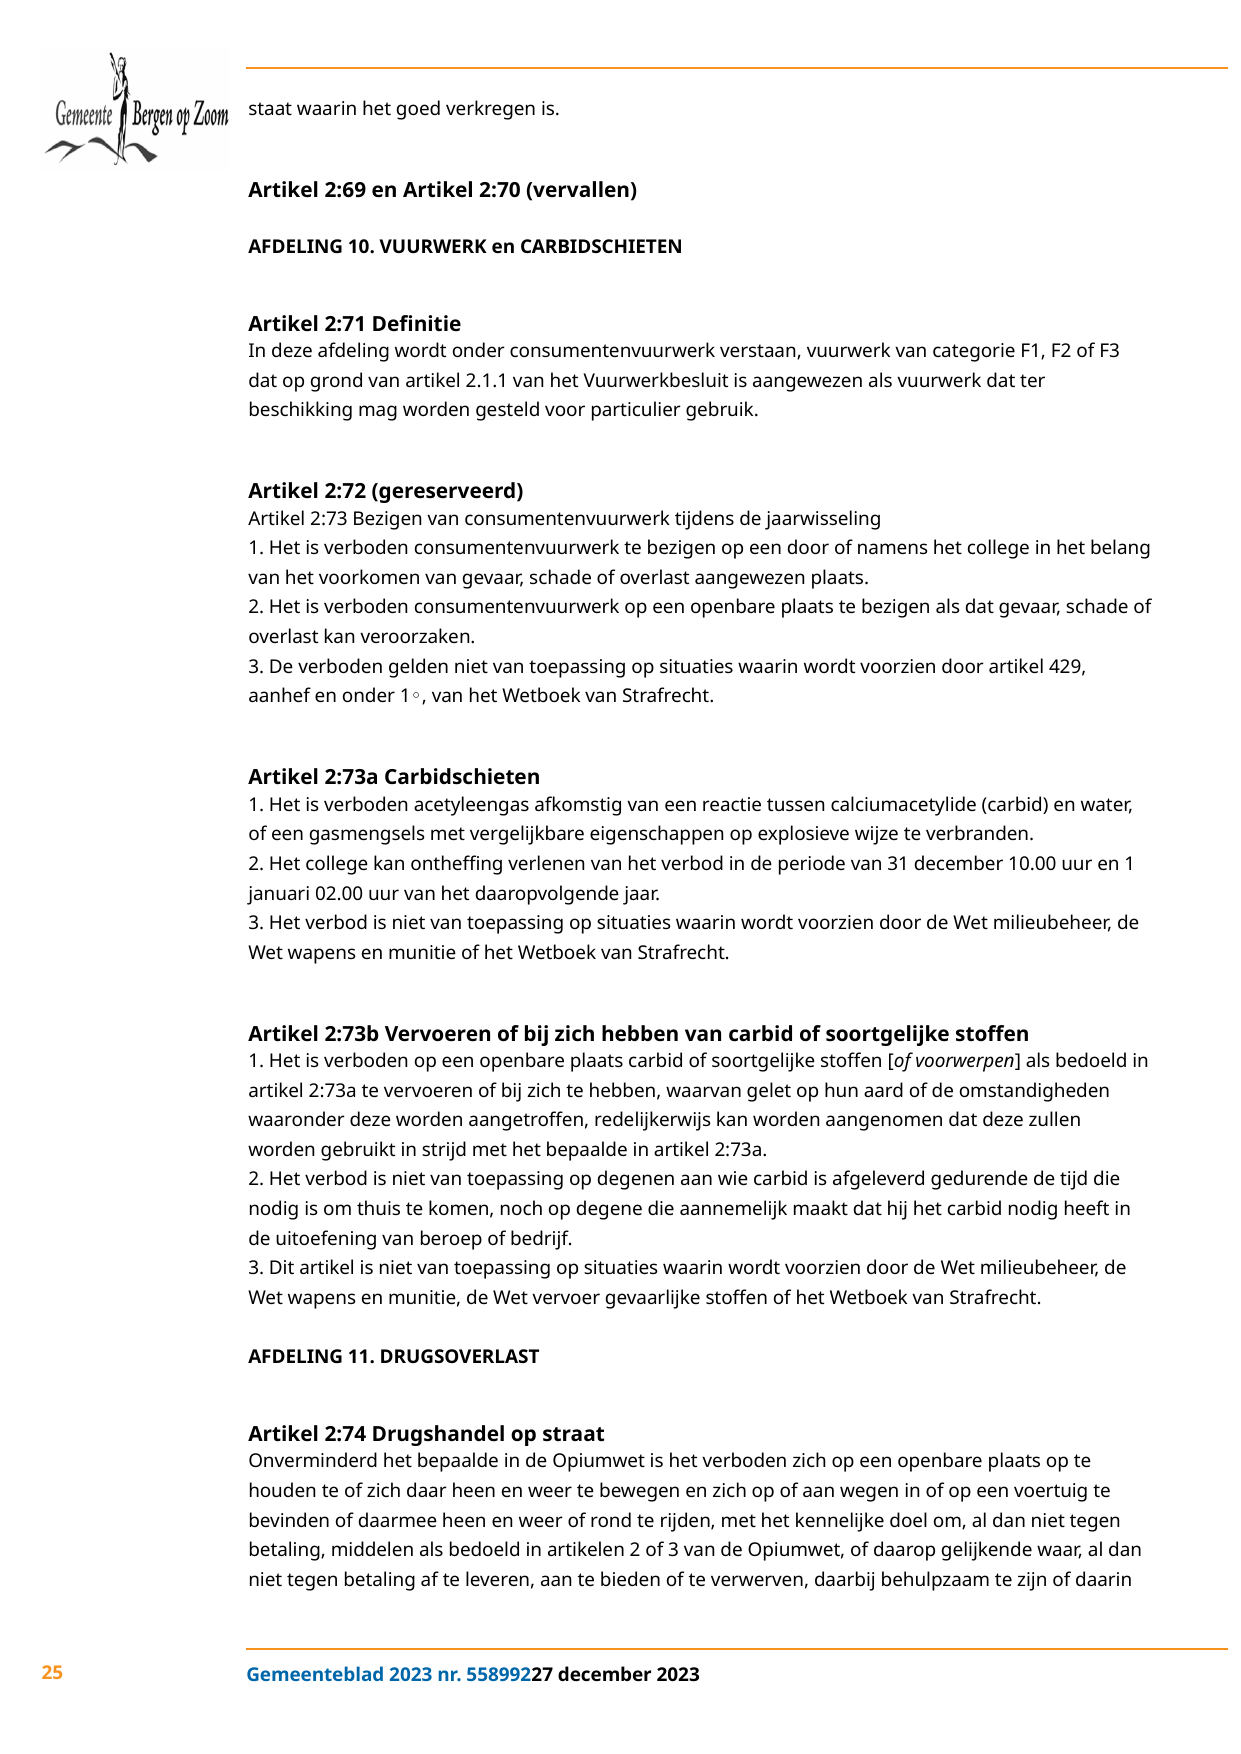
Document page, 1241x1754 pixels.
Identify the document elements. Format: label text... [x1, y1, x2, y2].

text 1. Het is verboden op een openbare plaats carbid of soortgelijke stoffen [of voorwerpen] als bedoeld in artikel 2:73a te vervoeren of bij zich te hebben, waarvan gelet op hun aard of de omstandigheden waaronder deze worden aangetroffen, redelijkerwijs kan worden aangenomen dat deze zullen worden gebruikt in strijd met het bepaalde in artikel 2:73a. [248, 1047, 1152, 1162]
text AFDELING 10. VUURWERK en CARBIDSCHIETEN [248, 233, 1152, 258]
text 3. Het verbod is niet van toepassing op situaties waarin wordt voorzien door de Wet milieubeheer, de Wet wapens en munitie of het Wetboek van Strafrecht. [248, 909, 1152, 964]
text Artikel 2:72 (gereserveerd) [248, 477, 1152, 505]
text 2. Het is verboden consumentenvuurwerk op een openbare plaats te bezigen als dat gevaar, schade of overlast kan veroorzaken. [248, 594, 1152, 649]
text 2. Het verbod is niet van toepassing op degenen aan wie carbid is afgeleverd gedurende de tijd die nodig is om thuis te komen, noch op degene die aannemelijk maakt dat hij het carbid nodig heeft in de uitoefening van beroep of bedrijf. [248, 1166, 1152, 1251]
text 2. Het college kan ontheffing verlenen van het verbod in de periode van 31 december 10.00 uur en 1 januari 02.00 uur van het daaropvolgende jaar. [248, 850, 1152, 905]
text AFDELING 11. DRUGSOVERLAST [248, 1343, 1152, 1369]
text Artikel 2:73 Bezigen van consumentenvuurwerk tijdens de jaarwisseling [248, 505, 1152, 531]
text Artikel 2:74 Drugshandel op straat [248, 1419, 1152, 1448]
text staat waarin het goed verkregen is. [248, 95, 1152, 121]
text 1. Het is verboden acetyleengas afkomstig van een reactie tussen calciumacetylide (carbid) en water, of een gasmengsels met vergelijkbare eigenschappen op explosieve wijze te verbranden. [248, 791, 1152, 846]
text 3. De verboden gelden niet van toepassing op situaties waarin wordt voorzien door artikel 429, aanhef en onder 1◦, van het Wetboek van Strafrecht. [248, 653, 1152, 708]
text 1. Het is verboden consumentenvuurwerk te bezigen op een door of namens het college in het belang van het voorkomen van gevaar, schade of overlast aangewezen plaats. [248, 534, 1152, 590]
text Artikel 2:73b Vervoeren of bij zich hebben van carbid of soortgelijke stoffen [248, 1019, 1152, 1047]
text Onverminderd het bepaalde in de Opiumwet is het verboden zich op een openbare plaats op te houden te of zich daar heen en weer te bewegen en zich op of aan wegen in of op een voertuig te bevinden of daarmee heen en weer of rond te rijden, met het kennelijke doel om, al dan niet tegen betaling, middelen als bedoeld in artikelen 2 of 3 van de Opiumwet, of daarop gelijkende waar, al dan niet tegen betaling af te leveren, aan te bieden of te verwerven, daarbij behulpzaam te zijn of daarin [248, 1448, 1152, 1592]
text Artikel 2:71 Definitie [248, 309, 1152, 337]
text In deze afdeling wordt onder consumentenvuurwerk verstaan, vuurwerk van categorie F1, F2 of F3 dat op grond van artikel 2.1.1 van het Vuurwerkbesluit is aangewezen als vuurwerk dat ter beschikking mag worden gesteld voor particulier gebruik. [248, 337, 1152, 422]
text Artikel 2:69 en Artikel 2:70 (vervallen) [248, 175, 1152, 203]
text 3. Dit artikel is niet van toepassing op situaties waarin wordt voorzien door de Wet milieubeheer, de Wet wapens en munitie, de Wet vervoer gevaarlijke stoffen of het Wetboek van Strafrecht. [248, 1254, 1152, 1310]
picture [41, 47, 231, 172]
text Artikel 2:73a Carbidschieten [248, 762, 1152, 791]
